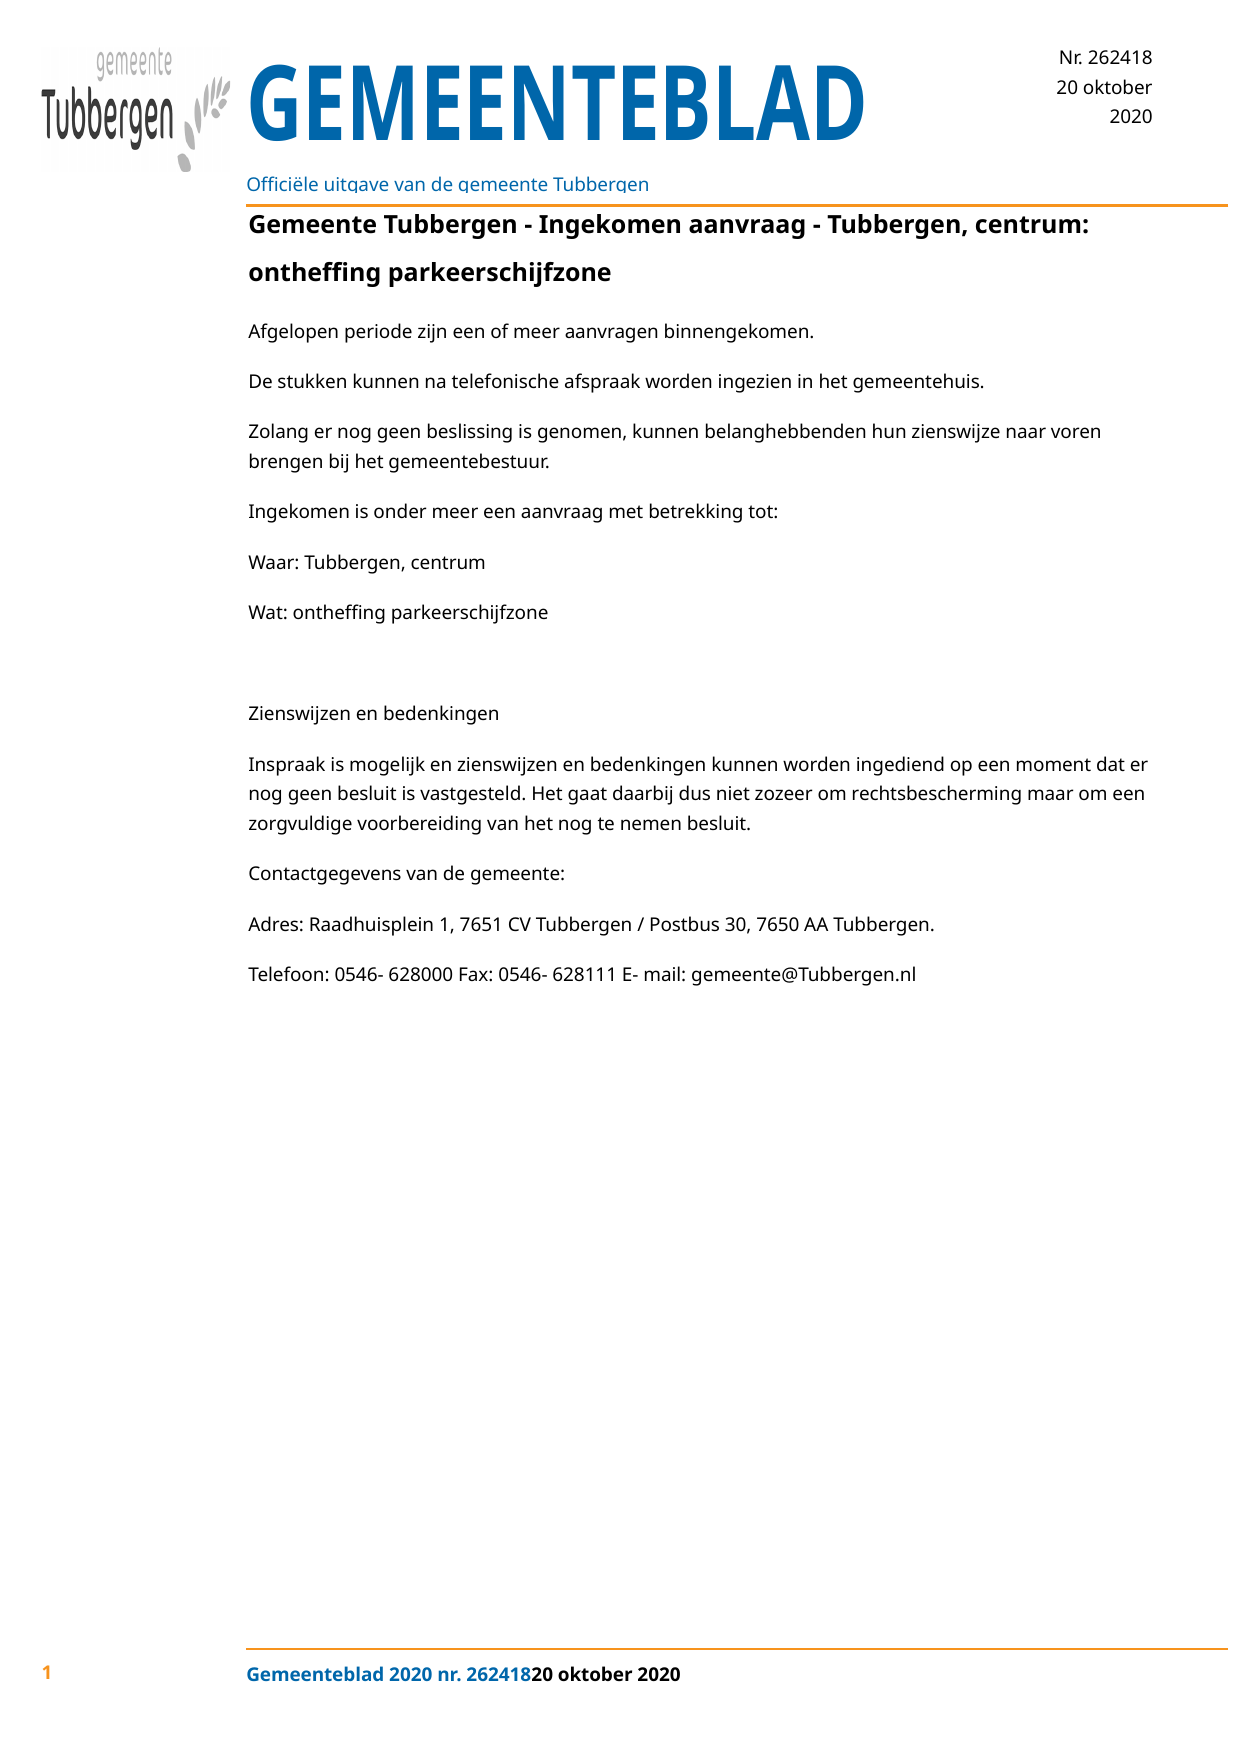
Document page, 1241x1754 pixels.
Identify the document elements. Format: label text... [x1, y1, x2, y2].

text Zienswijzen en bedenkingen [248, 700, 1152, 726]
text Telefoon: 0546- 628000 Fax: 0546- 628111 E- mail: gemeente@Tubbergen.nl [248, 961, 1152, 987]
picture [41, 47, 231, 172]
text Gemeente Tubbergen - Ingekomen aanvraag - Tubbergen, centrum: ontheffing parkeerschijfzone [248, 207, 1152, 288]
text Contactgegevens van de gemeente: [248, 860, 1152, 886]
text Zolang er nog geen beslissing is genomen, kunnen belanghebbenden hun zienswijze naar voren brengen bij het gemeentebestuur. [248, 419, 1152, 474]
text Inspraak is mogelijk en zienswijzen en bedenkingen kunnen worden ingediend op een moment dat er nog geen besluit is vastgesteld. Het gaat daarbij dus niet zozeer om rechtsbescherming maar om een zorgvuldige voorbereiding van het nog te nemen besluit. [248, 751, 1152, 836]
text Adres: Raadhuisplein 1, 7651 CV Tubbergen / Postbus 30, 7650 AA Tubbergen. [248, 911, 1152, 937]
text Waar: Tubbergen, centrum [248, 549, 1152, 575]
text Ingekomen is onder meer een aanvraag met betrekking tot: [248, 499, 1152, 524]
text De stukken kunnen na telefonische afspraak worden ingezien in het gemeentehuis. [248, 368, 1152, 394]
text Wat: ontheffing parkeerschijfzone [248, 599, 1152, 625]
text Afgelopen periode zijn een of meer aanvragen binnengekomen. [248, 318, 1152, 344]
